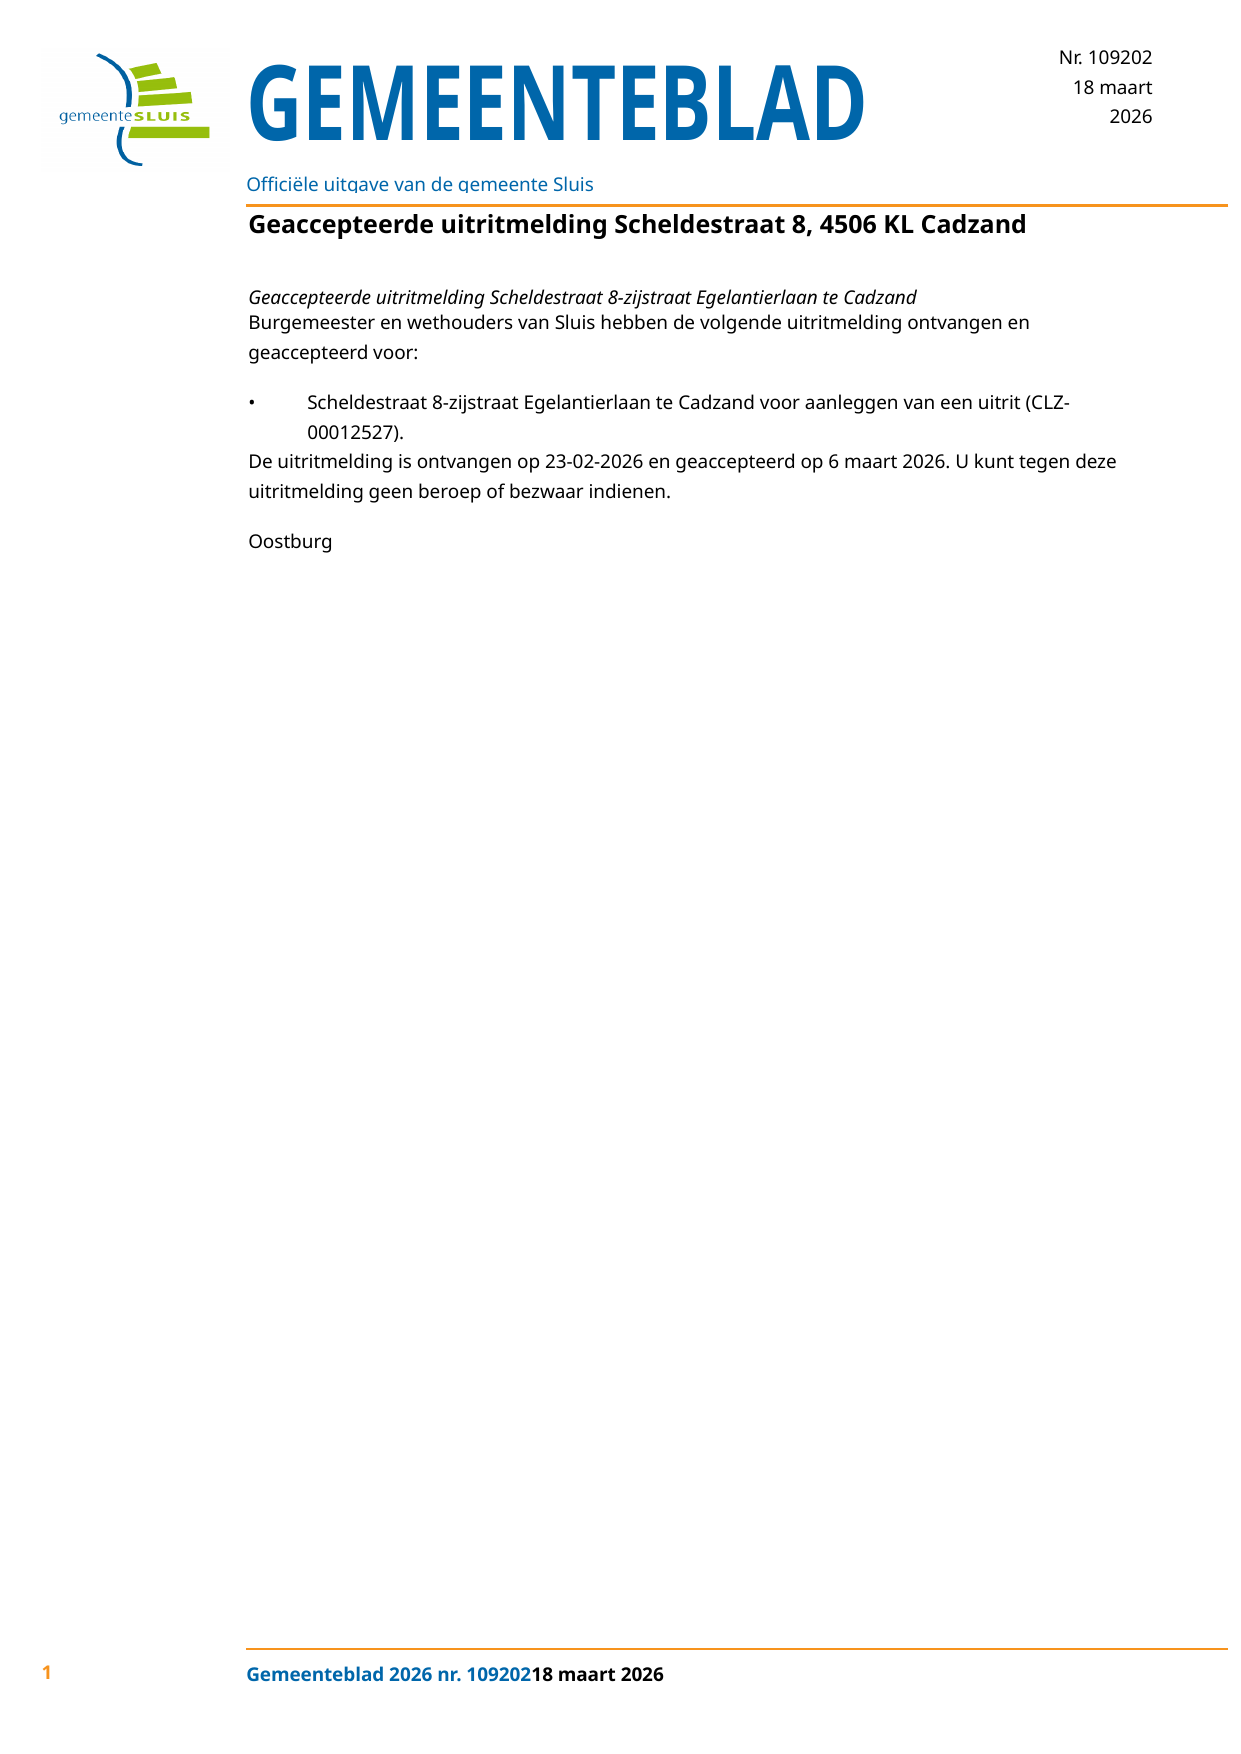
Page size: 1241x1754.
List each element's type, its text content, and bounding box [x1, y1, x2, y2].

text De uitritmelding is ontvangen op 23-02-2026 en geaccepteerd op 6 maart 2026. U kunt tegen deze uitritmelding geen beroep of bezwaar indienen. [248, 449, 1152, 504]
text Burgemeester en wethouders van Sluis hebben de volgende uitritmelding ontvangen en geaccepteerd voor: [248, 309, 1152, 365]
text Oostburg [248, 529, 1152, 554]
text Geaccepteerde uitritmelding Scheldestraat 8, 4506 KL Cadzand [248, 207, 1152, 241]
picture [41, 47, 231, 172]
text Geaccepteerde uitritmelding Scheldestraat 8-zijstraat Egelantierlaan te Cadzand [248, 284, 1152, 309]
list Scheldestraat 8-zijstraat Egelantierlaan te Cadzand voor aanleggen van een uitrit (CLZ-00012527). [248, 389, 1152, 445]
